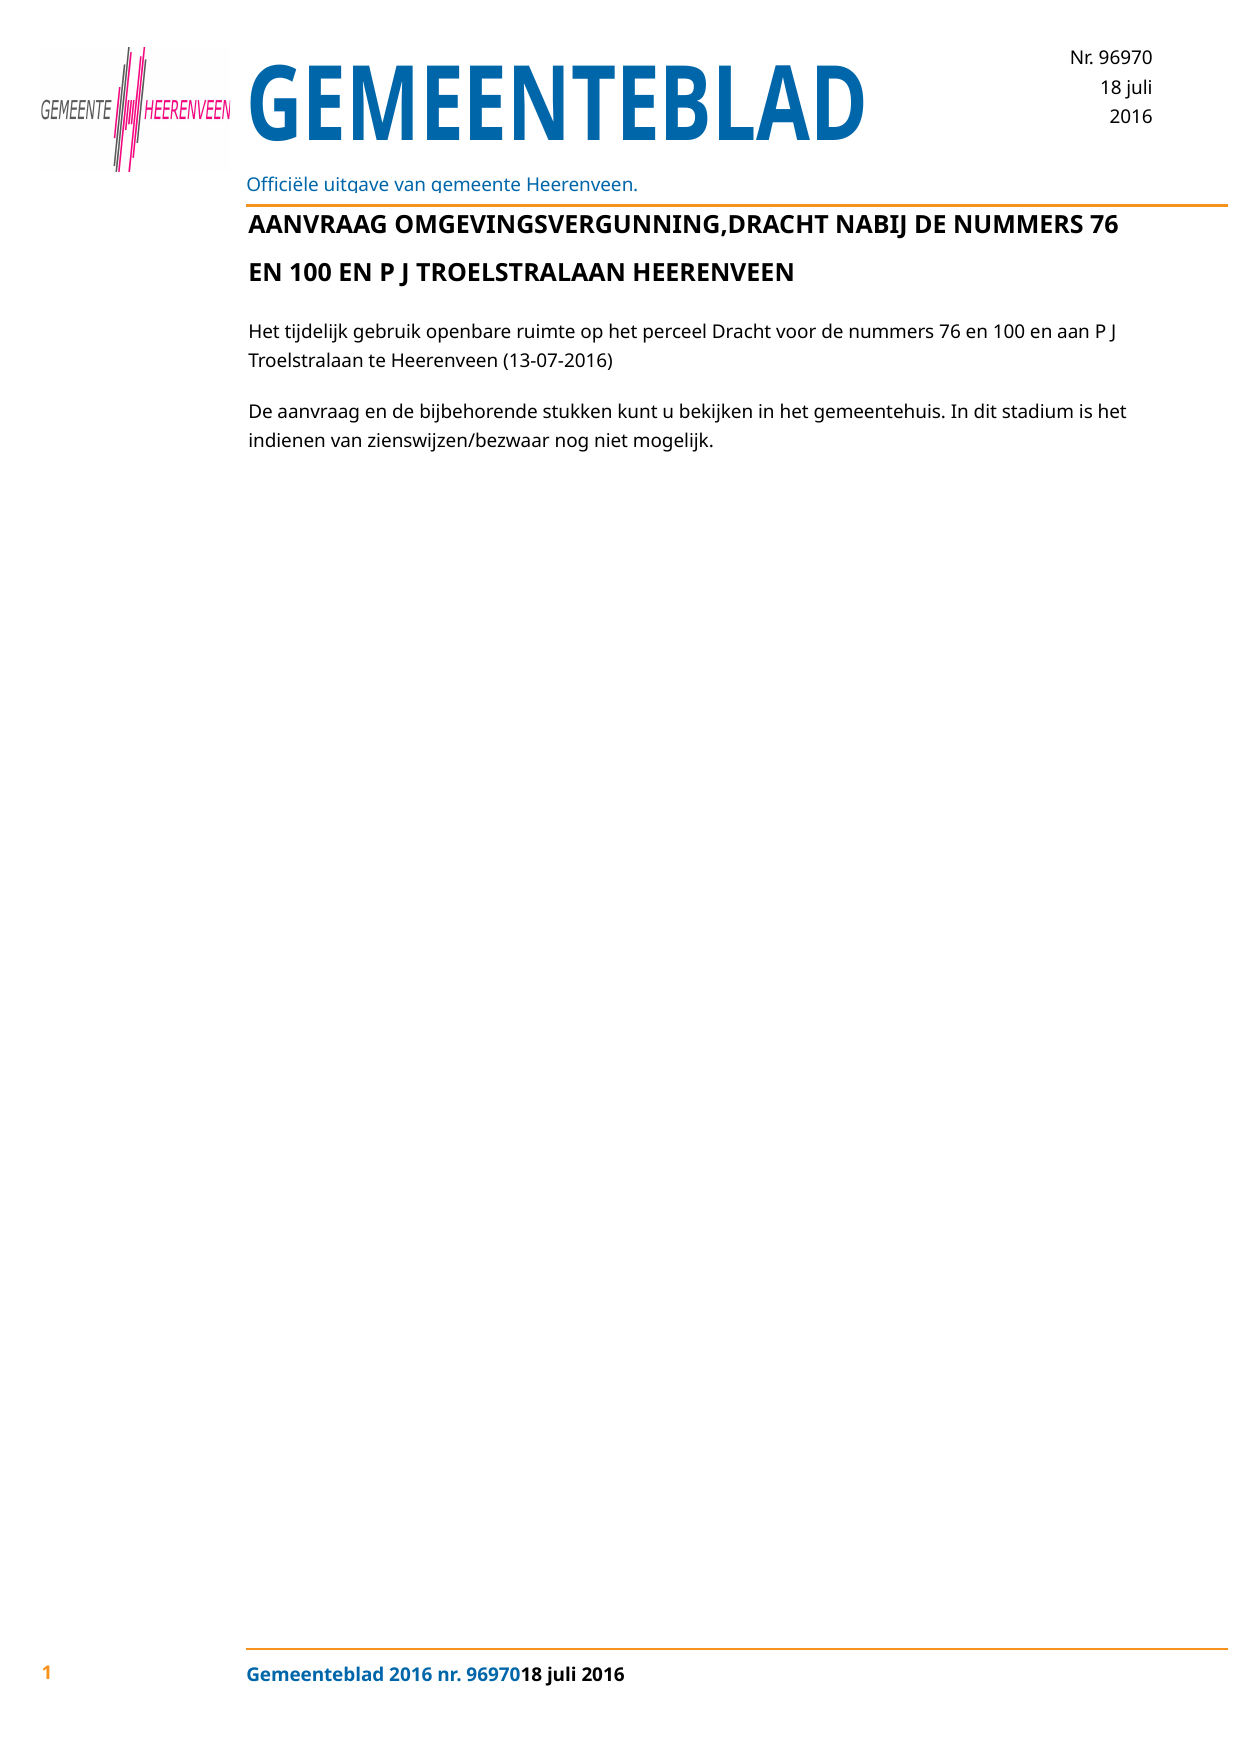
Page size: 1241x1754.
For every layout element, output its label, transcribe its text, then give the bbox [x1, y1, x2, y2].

picture [41, 47, 231, 172]
text De aanvraag en de bijbehorende stukken kunt u bekijken in het gemeentehuis. In dit stadium is het indienen van zienswijzen/bezwaar nog niet mogelijk. [248, 398, 1152, 453]
text Het tijdelijk gebruik openbare ruimte op het perceel Dracht voor de nummers 76 en 100 en aan P J Troelstralaan te Heerenveen (13-07-2016) [248, 318, 1152, 373]
text AANVRAAG OMGEVINGSVERGUNNING,DRACHT NABIJ DE NUMMERS 76 EN 100 EN P J TROELSTRALAAN HEERENVEEN [248, 207, 1152, 288]
